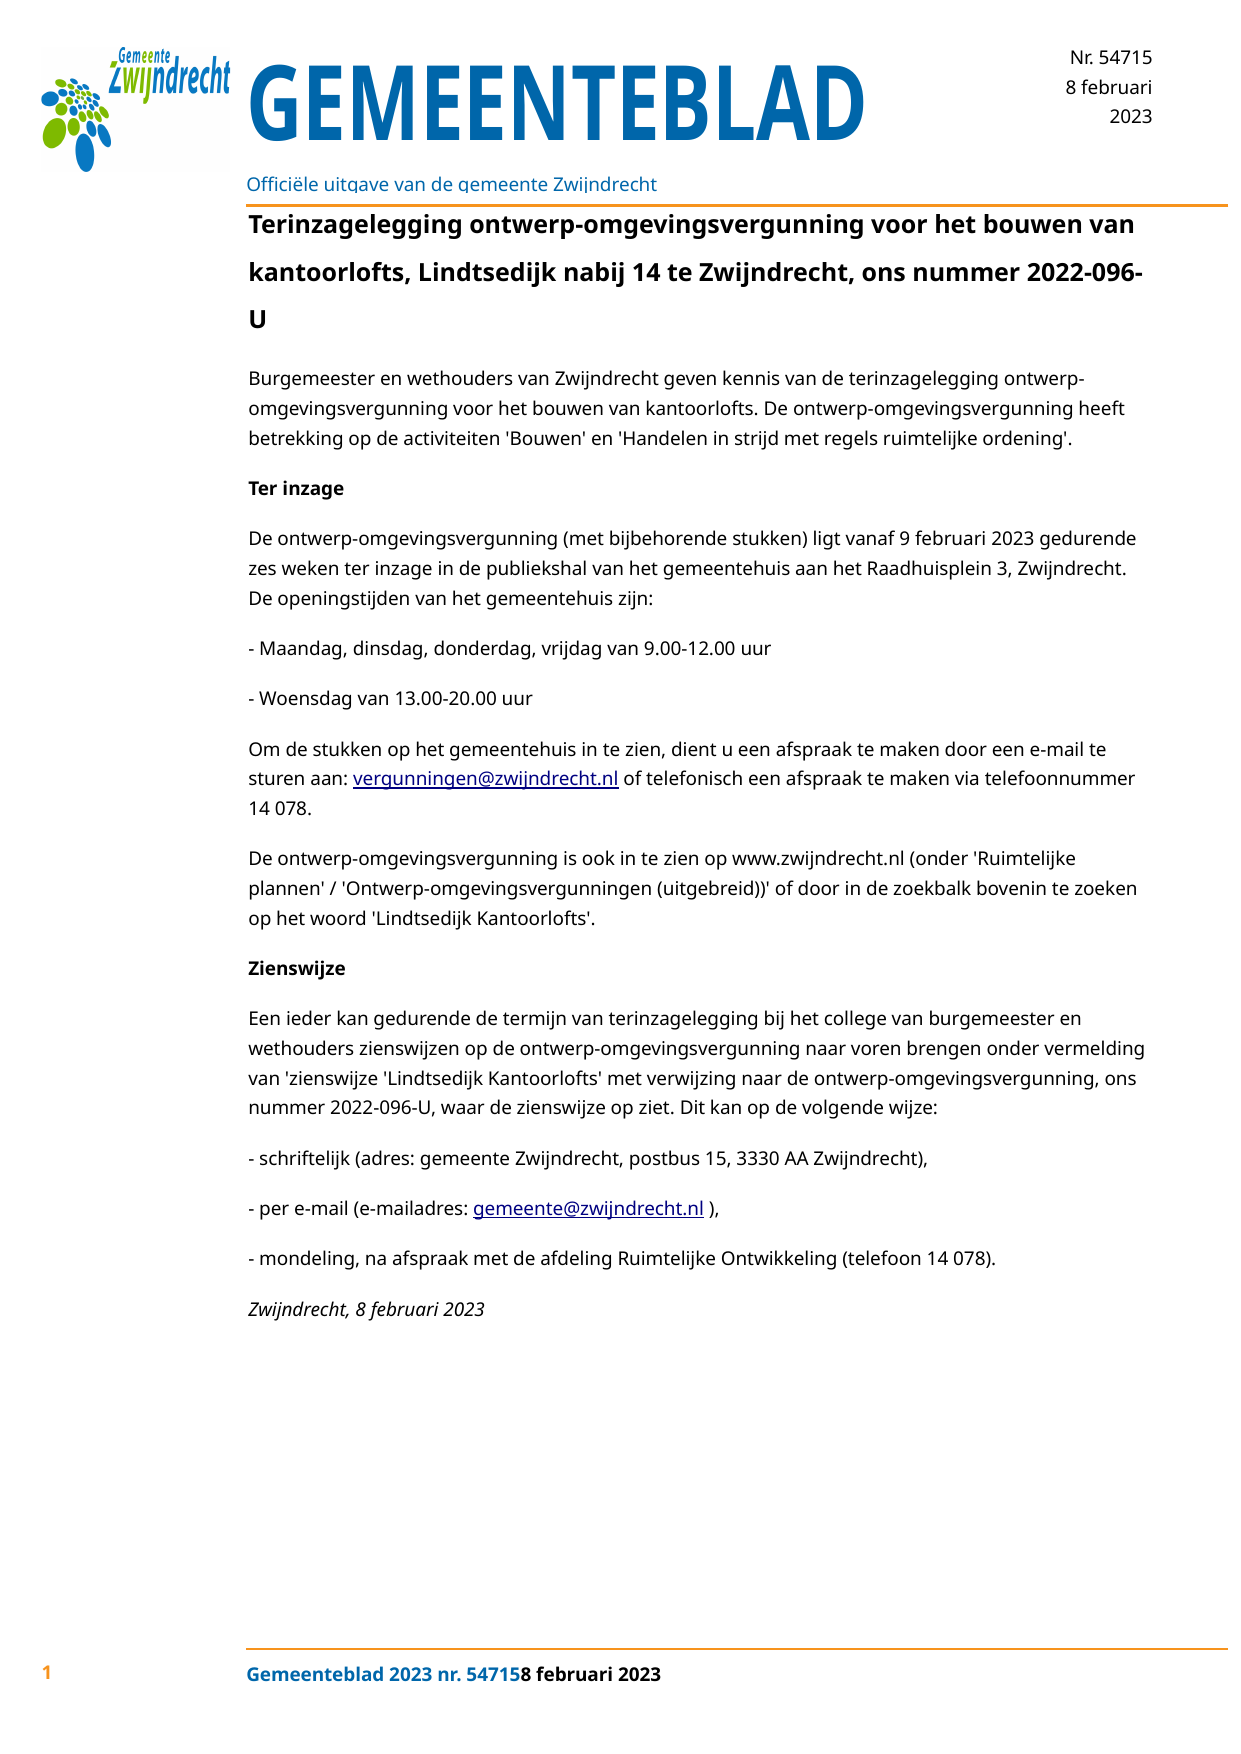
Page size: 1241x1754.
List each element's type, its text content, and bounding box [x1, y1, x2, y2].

picture [41, 47, 231, 172]
text - mondeling, na afspraak met de afdeling Ruimtelijke Ontwikkeling (telefoon 14 078). [248, 1246, 1152, 1271]
text Burgemeester en wethouders van Zwijndrecht geven kennis van de terinzagelegging ontwerp-omgevingsvergunning voor het bouwen van kantoorlofts. De ontwerp-omgevingsvergunning heeft betrekking op de activiteiten 'Bouwen' en 'Handelen in strijd met regels ruimtelijke ordening'. [248, 366, 1152, 450]
text Om de stukken op het gemeentehuis in te zien, dient u een afspraak te maken door een e-mail te sturen aan: vergunningen@zwijndrecht.nl of telefonisch een afspraak te maken via telefoonnummer 14 078. [248, 736, 1152, 821]
text Zwijndrecht, 8 februari 2023 [248, 1296, 1152, 1322]
text Zienswijze [248, 955, 1152, 981]
text De ontwerp-omgevingsvergunning (met bijbehorende stukken) ligt vanaf 9 februari 2023 gedurende zes weken ter inzage in de publiekshal van het gemeentehuis aan het Raadhuisplein 3, Zwijndrecht. De openingstijden van het gemeentehuis zijn: [248, 526, 1152, 610]
text De ontwerp-omgevingsvergunning is ook in te zien op www.zwijndrecht.nl (onder 'Ruimtelijke plannen' / 'Ontwerp-omgevingsvergunningen (uitgebreid))' of door in de zoekbalk bovenin te zoeken op het woord 'Lindtsedijk Kantoorlofts'. [248, 846, 1152, 930]
text Terinzagelegging ontwerp-omgevingsvergunning voor het bouwen van kantoorlofts, Lindtsedijk nabij 14 te Zwijndrecht, ons nummer 2022-096-U [248, 207, 1152, 336]
text - schriftelijk (adres: gemeente Zwijndrecht, postbus 15, 3330 AA Zwijndrecht), [248, 1145, 1152, 1170]
text Ter inzage [248, 475, 1152, 501]
text - Maandag, dinsdag, donderdag, vrijdag van 9.00-12.00 uur [248, 635, 1152, 661]
text - Woensdag van 13.00-20.00 uur [248, 686, 1152, 711]
text - per e-mail (e-mailadres: gemeente@zwijndrecht.nl ), [248, 1195, 1152, 1221]
text Een ieder kan gedurende de termijn van terinzagelegging bij het college van burgemeester en wethouders zienswijzen op de ontwerp-omgevingsvergunning naar voren brengen onder vermelding van 'zienswijze 'Lindtsedijk Kantoorlofts' met verwijzing naar de ontwerp-omgevingsvergunning, ons nummer 2022-096-U, waar de zienswijze op ziet. Dit kan op de volgende wijze: [248, 1006, 1152, 1120]
